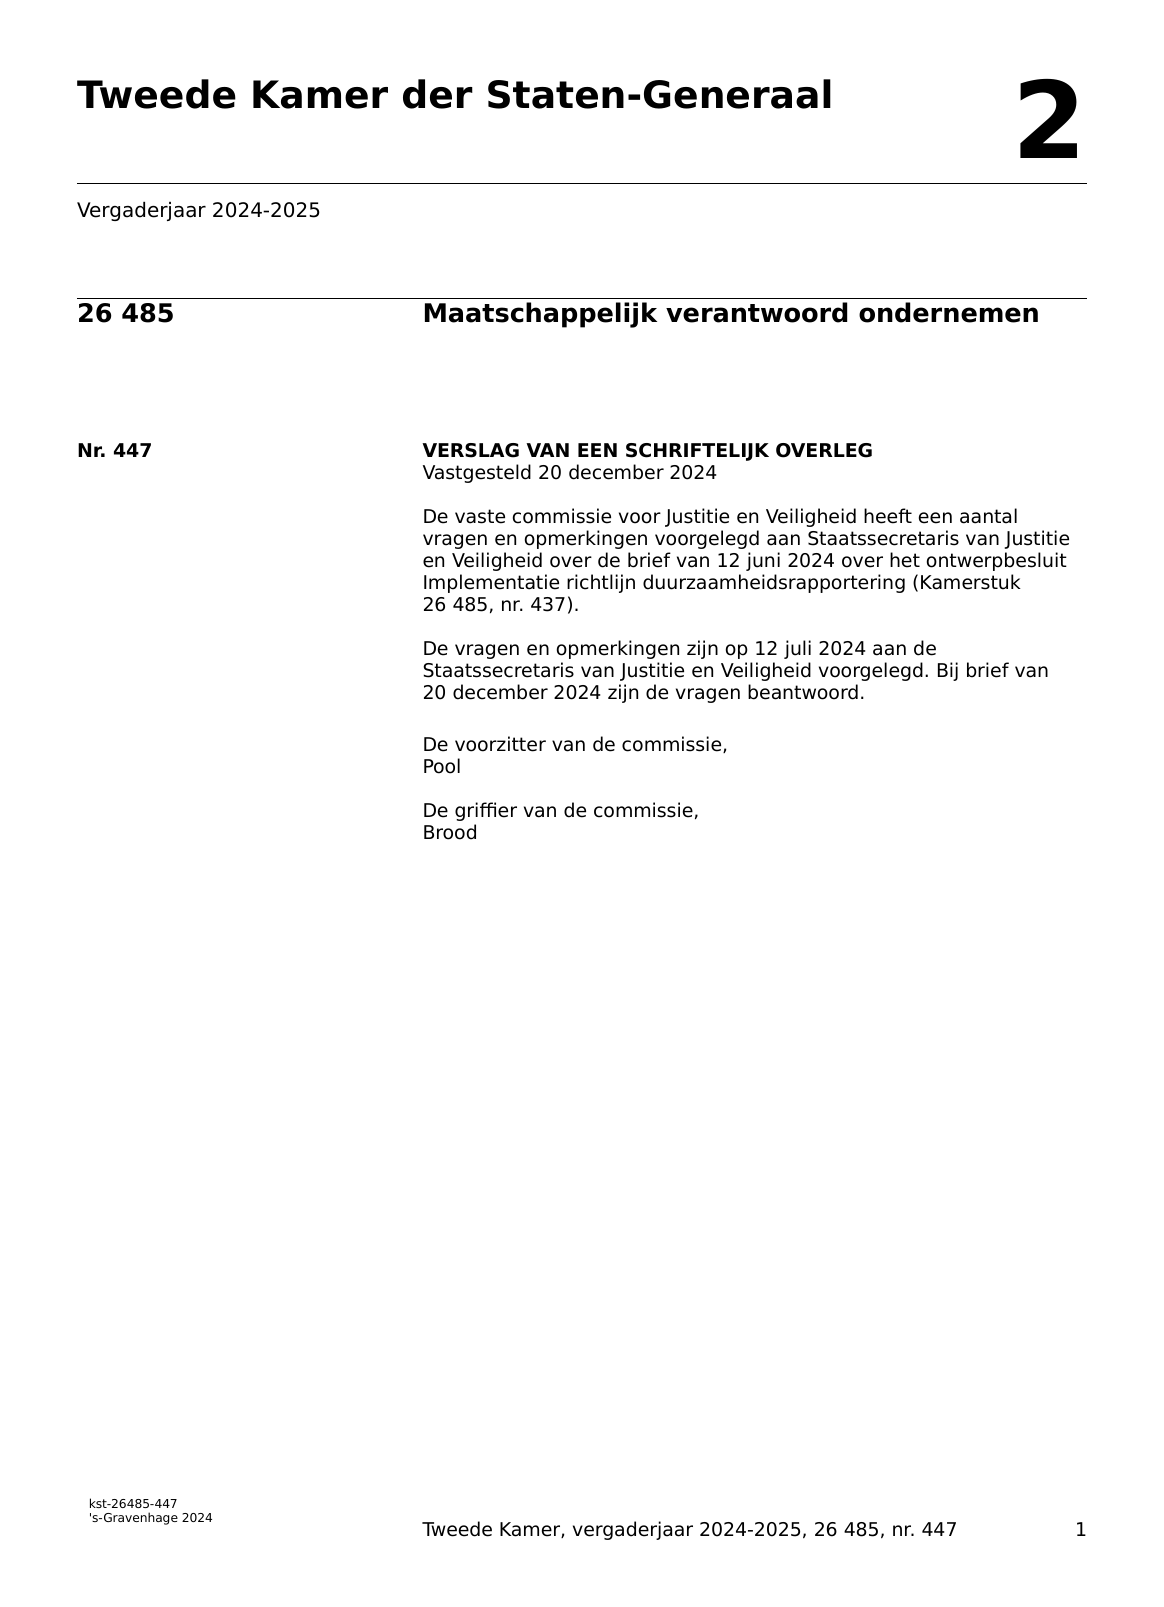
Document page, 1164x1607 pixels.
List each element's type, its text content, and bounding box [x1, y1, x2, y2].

table_header Tweede Kamer der Staten-Generaal [77, 59, 886, 183]
text De vaste commissie voor Justitie en Veiligheid heeft een aantal vragen en opmerkingen voorgelegd aan Staatssecretaris van Justitie en Veiligheid over de brief van 12 juni 2024 over het ontwerpbesluit Implementatie richtlijn duurzaamheidsrapportering (Kamerstuk 26 485, nr. 437). [422, 506, 1087, 616]
text Vastgesteld 20 december 2024 [422, 462, 1087, 484]
table_header 2 [886, 59, 1087, 183]
text De griffier van de commissie, Brood [422, 800, 1087, 844]
subtitle Nr. 447 VERSLAG VAN EEN SCHRIFTELIJK OVERLEG [77, 440, 1087, 462]
text De voorzitter van de commissie, Pool [422, 734, 1087, 778]
subtitle 26 485 Maatschappelijk verantwoord ondernemen [77, 299, 1087, 329]
text 's-Gravenhage 2024 [88, 1511, 323, 1525]
text kst-26485-447 [88, 1497, 323, 1511]
text De vragen en opmerkingen zijn op 12 juli 2024 aan de Staatssecretaris van Justitie en Veiligheid voorgelegd. Bij brief van 20 december 2024 zijn de vragen beantwoord. [422, 638, 1087, 704]
table_cell Vergaderjaar 2024-2025 [77, 184, 1087, 298]
